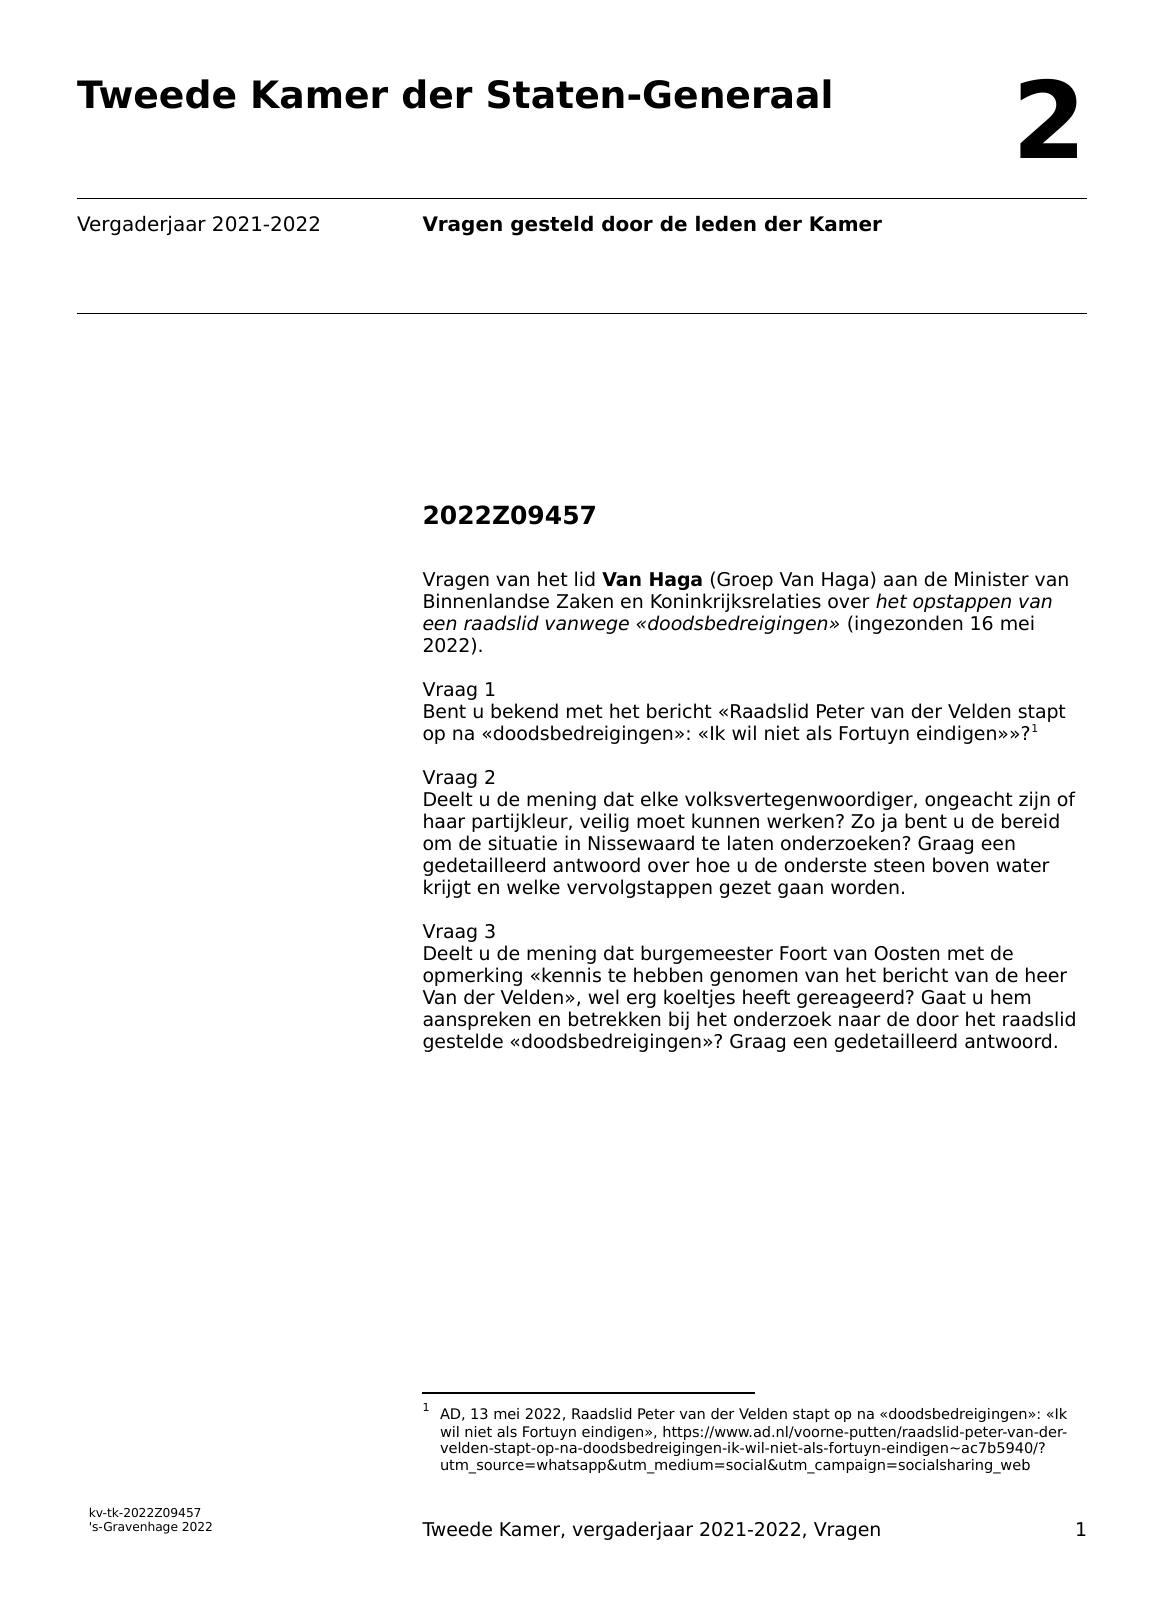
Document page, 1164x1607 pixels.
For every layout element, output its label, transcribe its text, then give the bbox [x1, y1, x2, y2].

text Deelt u de mening dat elke volksvertegenwoordiger, ongeacht zijn of haar partijkleur, veilig moet kunnen werken? Zo ja bent u de bereid om de situatie in Nissewaard te laten onderzoeken? Graag een gedetailleerd antwoord over hoe u de onderste steen boven water krijgt en welke vervolgstappen gezet gaan worden. [422, 789, 1087, 899]
text Vraag 3 [422, 921, 1087, 943]
text Vraag 2 [422, 767, 1087, 789]
table_header 2 [886, 59, 1087, 198]
text Deelt u de mening dat burgemeester Foort van Oosten met de opmerking «kennis te hebben genomen van het bericht van de heer Van der Velden», wel erg koeltjes heeft gereageerd? Gaat u hem aanspreken en betrekken bij het onderzoek naar de door het raadslid gestelde «doodsbedreigingen»? Graag een gedetailleerd antwoord. [422, 943, 1087, 1053]
table_header Tweede Kamer der Staten-Generaal [77, 59, 886, 198]
text 's-Gravenhage 2022 [88, 1520, 323, 1534]
table_cell Vergaderjaar 2021-2022 [77, 199, 422, 313]
text 2022Z09457 [422, 501, 1087, 531]
text Vragen van het lid Van Haga (Groep Van Haga) aan de Minister van Binnenlandse Zaken en Koninkrijksrelaties over het opstappen van een raadslid vanwege «doodsbedreigingen» (ingezonden 16 mei 2022). [422, 569, 1087, 657]
text Vraag 1 [422, 679, 1087, 701]
text kv-tk-2022Z09457 [88, 1506, 323, 1520]
text AD, 13 mei 2022, Raadslid Peter van der Velden stapt op na «doodsbedreigingen»: «Ik wil niet als Fortuyn eindigen», https://www.ad.nl/voorne-putten/raadslid-peter-van-der-velden-stapt-op-na-doodsbedreigingen-ik-wil-niet-als-fortuyn-eindigen~ac7b5940/?utm_source=whatsapp&utm_medium=social&utm_campaign=socialsharing_web [422, 1402, 1087, 1474]
table_cell Vragen gesteld door de leden der Kamer [422, 199, 1087, 313]
text Bent u bekend met het bericht «Raadslid Peter van der Velden stapt op na «doodsbedreigingen»: «Ik wil niet als Fortuyn eindigen»»? [422, 701, 1087, 745]
